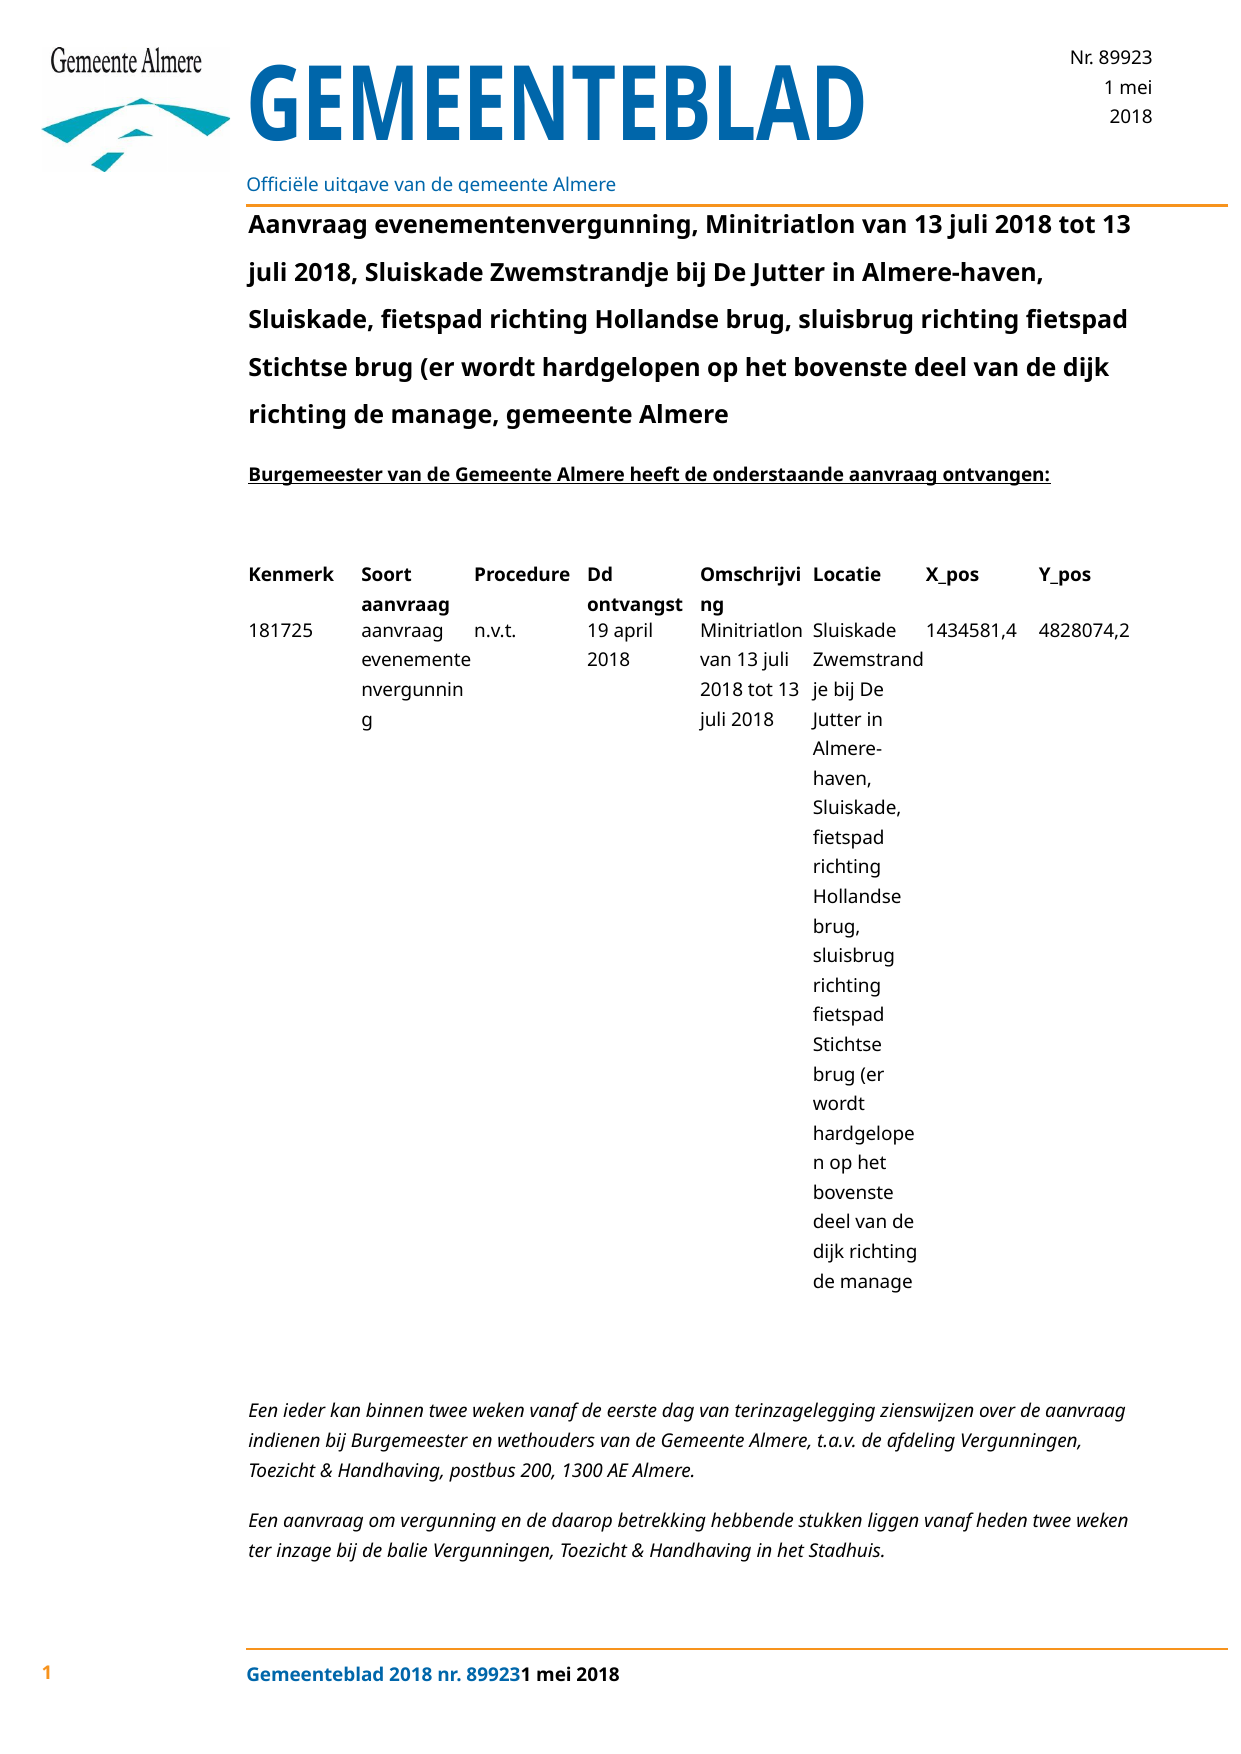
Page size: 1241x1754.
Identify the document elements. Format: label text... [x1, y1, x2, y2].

text Burgemeester van de Gemeente Almere heeft de onderstaande aanvraag ontvangen: [248, 461, 1152, 486]
table_cell 1434581,4 [926, 617, 1038, 1293]
table_header Procedure [474, 562, 587, 617]
table_cell aanvraag evenementenvergunning [361, 617, 474, 1293]
table_header Soort aanvraag [361, 562, 474, 617]
table_cell 4828074,2 [1039, 617, 1152, 1293]
table_cell Minitriatlon van 13 juli 2018 tot 13 juli 2018 [700, 617, 813, 1293]
table_header Kenmerk [248, 562, 361, 617]
table_header Locatie [813, 562, 926, 617]
text Een aanvraag om vergunning en de daarop betrekking hebbende stukken liggen vanaf heden twee weken ter inzage bij de balie Vergunningen, Toezicht & Handhaving in het Stadhuis. [248, 1507, 1152, 1562]
table_header Omschrijving [700, 562, 813, 617]
text Een ieder kan binnen twee weken vanaf de eerste dag van terinzagelegging zienswijzen over de aanvraag indienen bij Burgemeester en wethouders van de Gemeente Almere, t.a.v. de afdeling Vergunningen, Toezicht & Handhaving, postbus 200, 1300 AE Almere. [248, 1398, 1152, 1482]
text Aanvraag evenementenvergunning, Minitriatlon van 13 juli 2018 tot 13 juli 2018, Sluiskade Zwemstrandje bij De Jutter in Almere-haven, Sluiskade, fietspad richting Hollandse brug, sluisbrug richting fietspad Stichtse brug (er wordt hardgelopen op het bovenste deel van de dijk richting de manage, gemeente Almere [248, 207, 1152, 431]
picture [41, 47, 231, 172]
table_cell n.v.t. [474, 617, 587, 1293]
table_header Dd ontvangst [587, 562, 700, 617]
table_cell Sluiskade Zwemstrandje bij De Jutter in Almere-haven, Sluiskade, fietspad richting Hollandse brug, sluisbrug richting fietspad Stichtse brug (er wordt hardgelopen op het bovenste deel van de dijk richting de manage [813, 617, 926, 1293]
table_header Y_pos [1039, 562, 1152, 617]
table_header X_pos [926, 562, 1038, 617]
table_cell 19 april 2018 [587, 617, 700, 1293]
table_cell 181725 [248, 617, 361, 1293]
